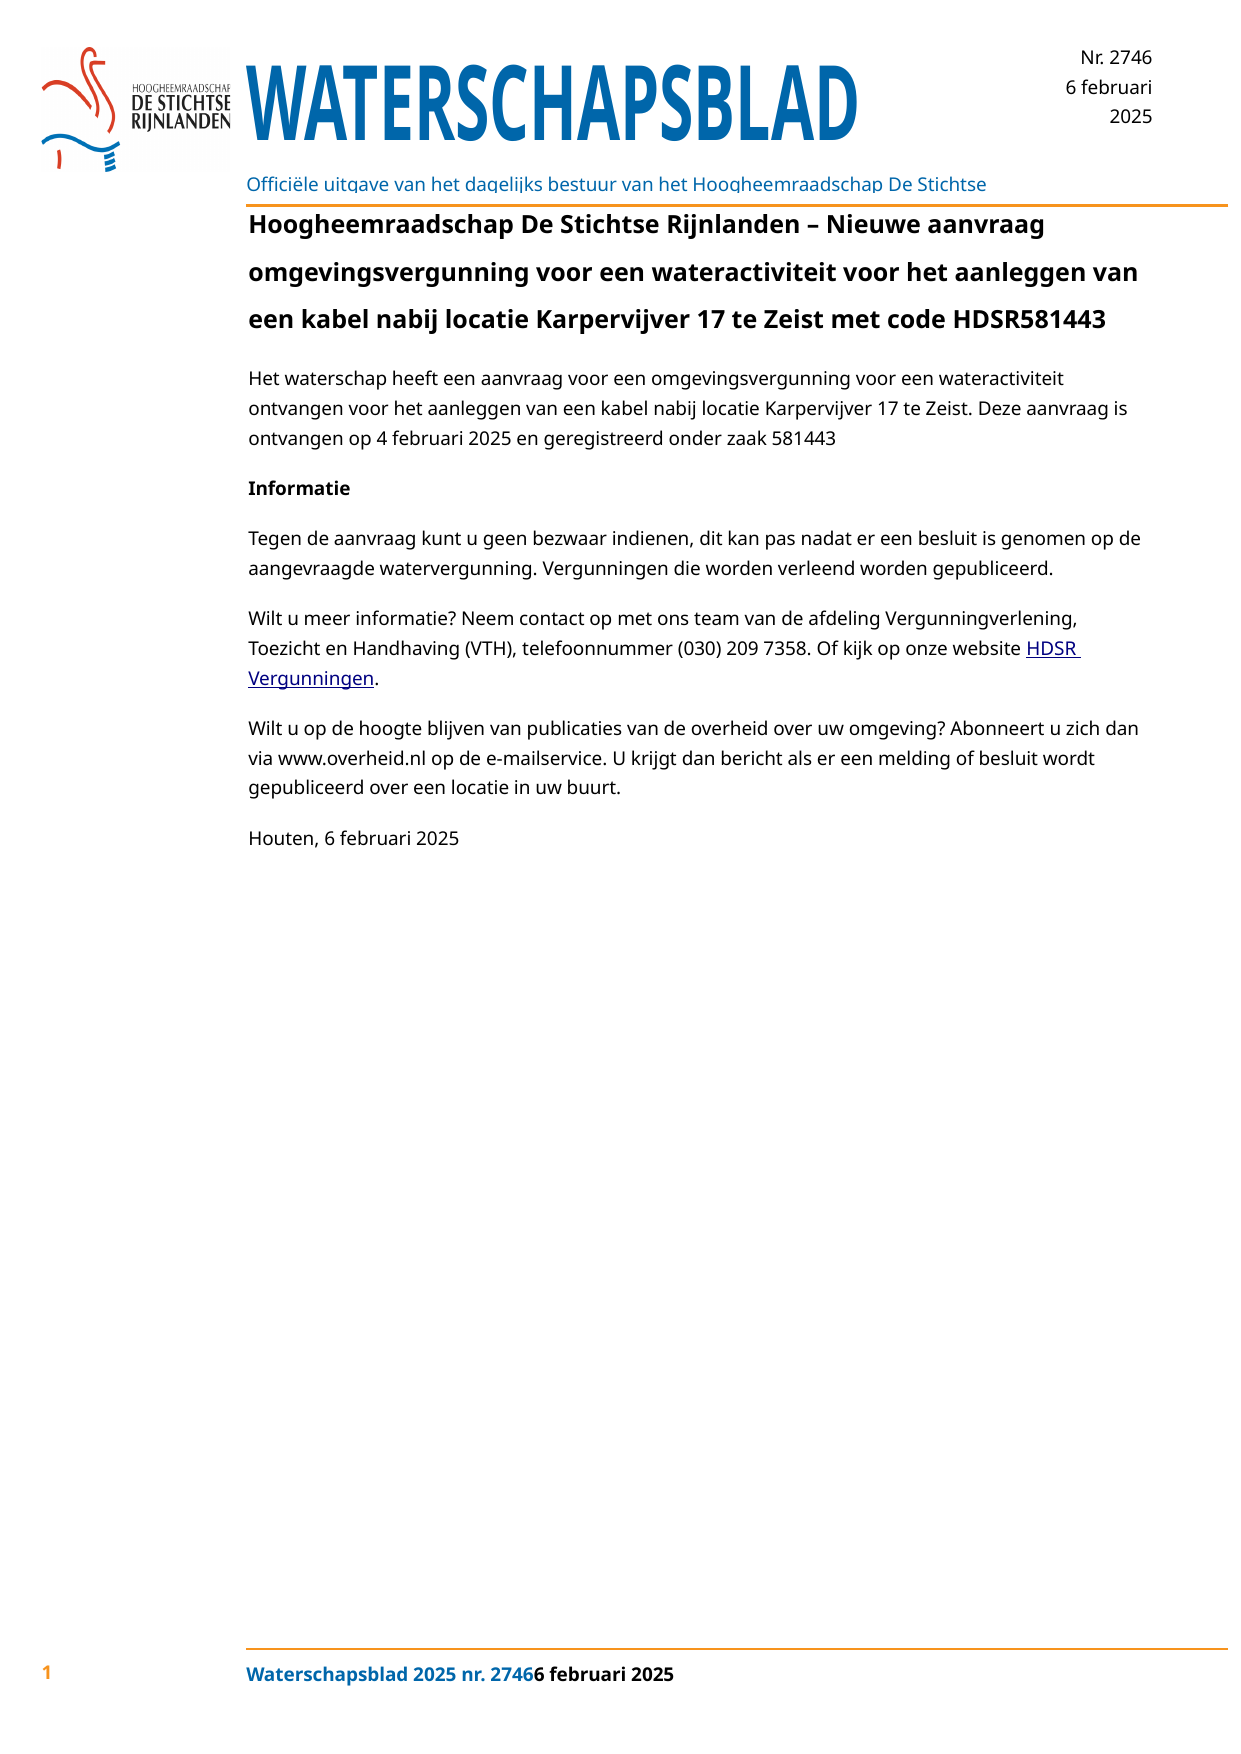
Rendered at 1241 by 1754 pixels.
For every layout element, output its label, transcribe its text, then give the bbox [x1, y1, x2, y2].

text Informatie [248, 475, 1152, 501]
text Wilt u meer informatie? Neem contact op met ons team van de afdeling Vergunningverlening, Toezicht en Handhaving (VTH), telefoonnummer (030) 209 7358. Of kijk op onze website HDSR Vergunningen. [248, 606, 1152, 690]
text Hoogheemraadschap De Stichtse Rijnlanden – Nieuwe aanvraag omgevingsvergunning voor een wateractiviteit voor het aanleggen van een kabel nabij locatie Karpervijver 17 te Zeist met code HDSR581443 [248, 207, 1152, 336]
text Het waterschap heeft een aanvraag voor een omgevingsvergunning voor een wateractiviteit ontvangen voor het aanleggen van een kabel nabij locatie Karpervijver 17 te Zeist. Deze aanvraag is ontvangen op 4 februari 2025 en geregistreerd onder zaak 581443 [248, 366, 1152, 450]
picture [41, 47, 231, 172]
text Tegen de aanvraag kunt u geen bezwaar indienen, dit kan pas nadat er een besluit is genomen op de aangevraagde watervergunning. Vergunningen die worden verleend worden gepubliceerd. [248, 526, 1152, 581]
text Houten, 6 februari 2025 [248, 825, 1152, 850]
text Wilt u op de hoogte blijven van publicaties van de overheid over uw omgeving? Abonneert u zich dan via www.overheid.nl op de e-mailservice. U krijgt dan bericht als er een melding of besluit wordt gepubliceerd over een locatie in uw buurt. [248, 715, 1152, 800]
